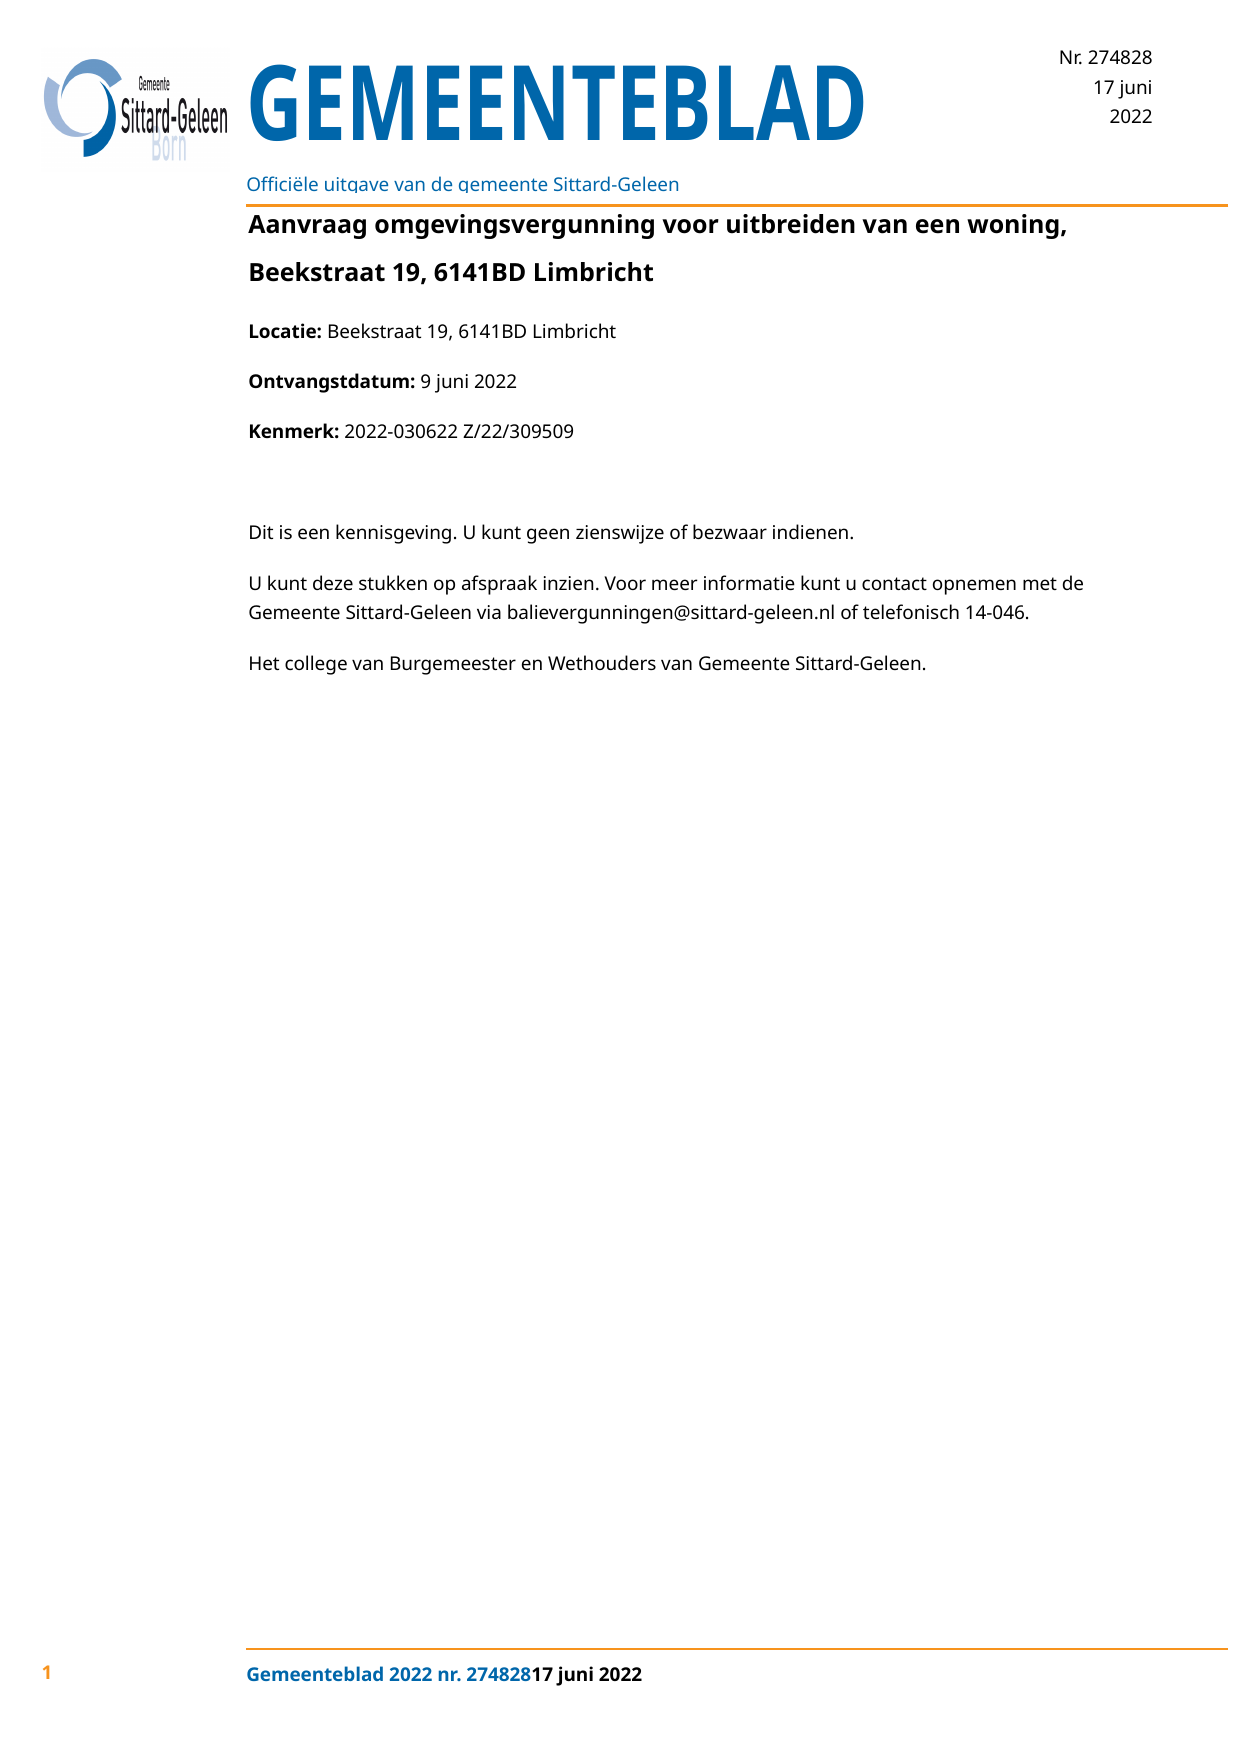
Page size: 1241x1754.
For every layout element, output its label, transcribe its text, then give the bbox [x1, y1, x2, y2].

text Ontvangstdatum: 9 juni 2022 [248, 368, 1152, 394]
text Locatie: Beekstraat 19, 6141BD Limbricht [248, 318, 1152, 344]
text Dit is een kennisgeving. U kunt geen zienswijze of bezwaar indienen. [248, 519, 1152, 545]
text Aanvraag omgevingsvergunning voor uitbreiden van een woning, Beekstraat 19, 6141BD Limbricht [248, 207, 1152, 288]
text Kenmerk: 2022-030622 Z/22/309509 [248, 419, 1152, 444]
picture [41, 47, 231, 172]
text Het college van Burgemeester en Wethouders van Gemeente Sittard-Geleen. [248, 650, 1152, 676]
text U kunt deze stukken op afspraak inzien. Voor meer informatie kunt u contact opnemen met de Gemeente Sittard-Geleen via balievergunningen@sittard-geleen.nl of telefonisch 14-046. [248, 570, 1152, 625]
